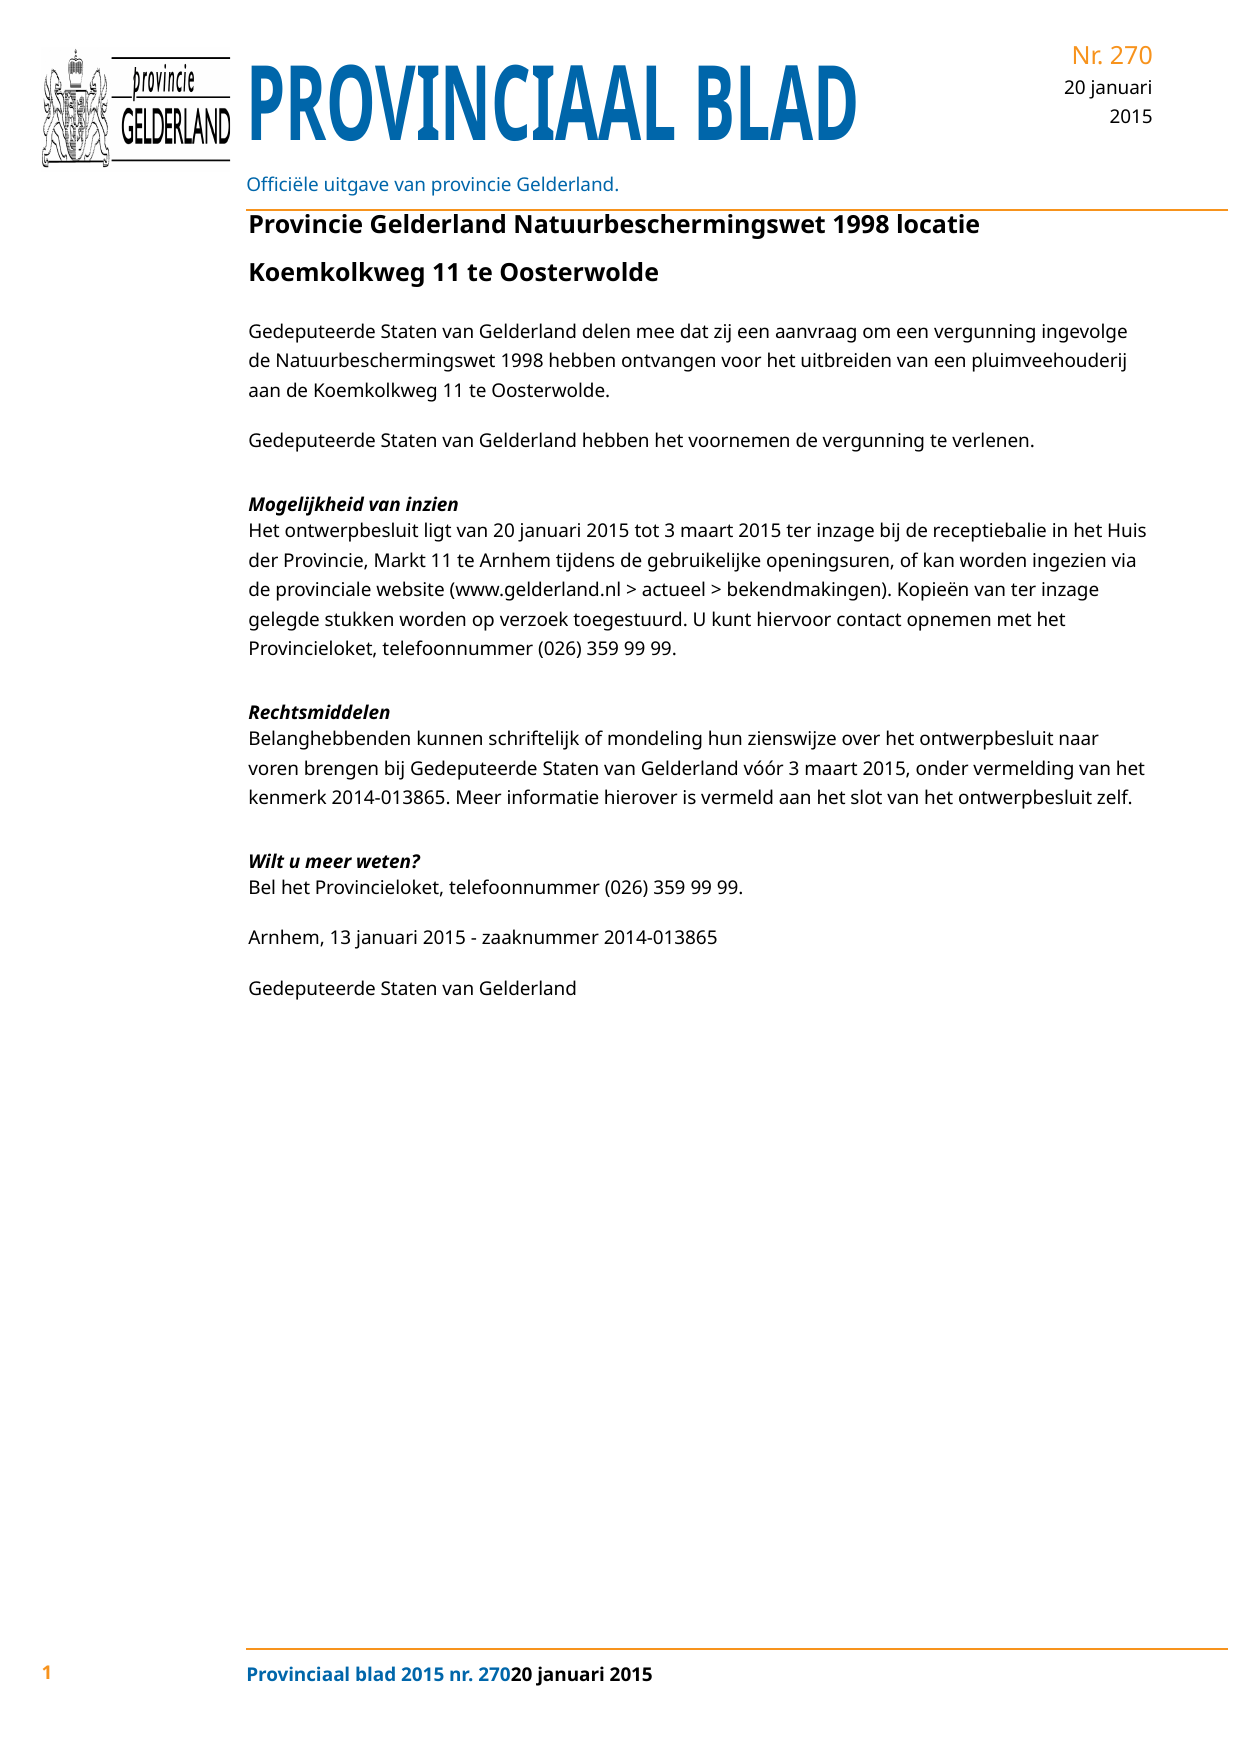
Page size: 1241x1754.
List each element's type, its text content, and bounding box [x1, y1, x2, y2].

text Gedeputeerde Staten van Gelderland delen mee dat zij een aanvraag om een vergunning ingevolge de Natuurbeschermingswet 1998 hebben ontvangen voor het uitbreiden van een pluimveehouderij aan de Koemkolkweg 11 te Oosterwolde. [248, 318, 1152, 403]
text Wilt u meer weten? [248, 848, 1152, 874]
text Bel het Provincieloket, telefoonnummer (026) 359 99 99. [248, 874, 1152, 900]
picture [41, 47, 231, 172]
text Gedeputeerde Staten van Gelderland [248, 975, 1152, 1001]
text Arnhem, 13 januari 2015 - zaaknummer 2014-013865 [248, 924, 1152, 950]
text Het ontwerpbesluit ligt van 20 januari 2015 tot 3 maart 2015 ter inzage bij de receptiebalie in het Huis der Provincie, Markt 11 te Arnhem tijdens de gebruikelijke openingsuren, of kan worden ingezien via de provinciale website (www.gelderland.nl > actueel > bekendmakingen). Kopieën van ter inzage gelegde stukken worden op verzoek toegestuurd. U kunt hiervoor contact opnemen met het Provincieloket, telefoonnummer (026) 359 99 99. [248, 517, 1152, 661]
text Belanghebbenden kunnen schriftelijk of mondeling hun zienswijze over het ontwerpbesluit naar voren brengen bij Gedeputeerde Staten van Gelderland vóór 3 maart 2015, onder vermelding van het kenmerk 2014-013865. Meer informatie hierover is vermeld aan het slot van het ontwerpbesluit zelf. [248, 725, 1152, 810]
text Provincie Gelderland Natuurbeschermingswet 1998 locatie Koemkolkweg 11 te Oosterwolde [248, 211, 1152, 288]
text Mogelijkheid van inzien [248, 491, 1152, 517]
text Rechtsmiddelen [248, 699, 1152, 725]
text Gedeputeerde Staten van Gelderland hebben het voornemen de vergunning te verlenen. [248, 427, 1152, 453]
